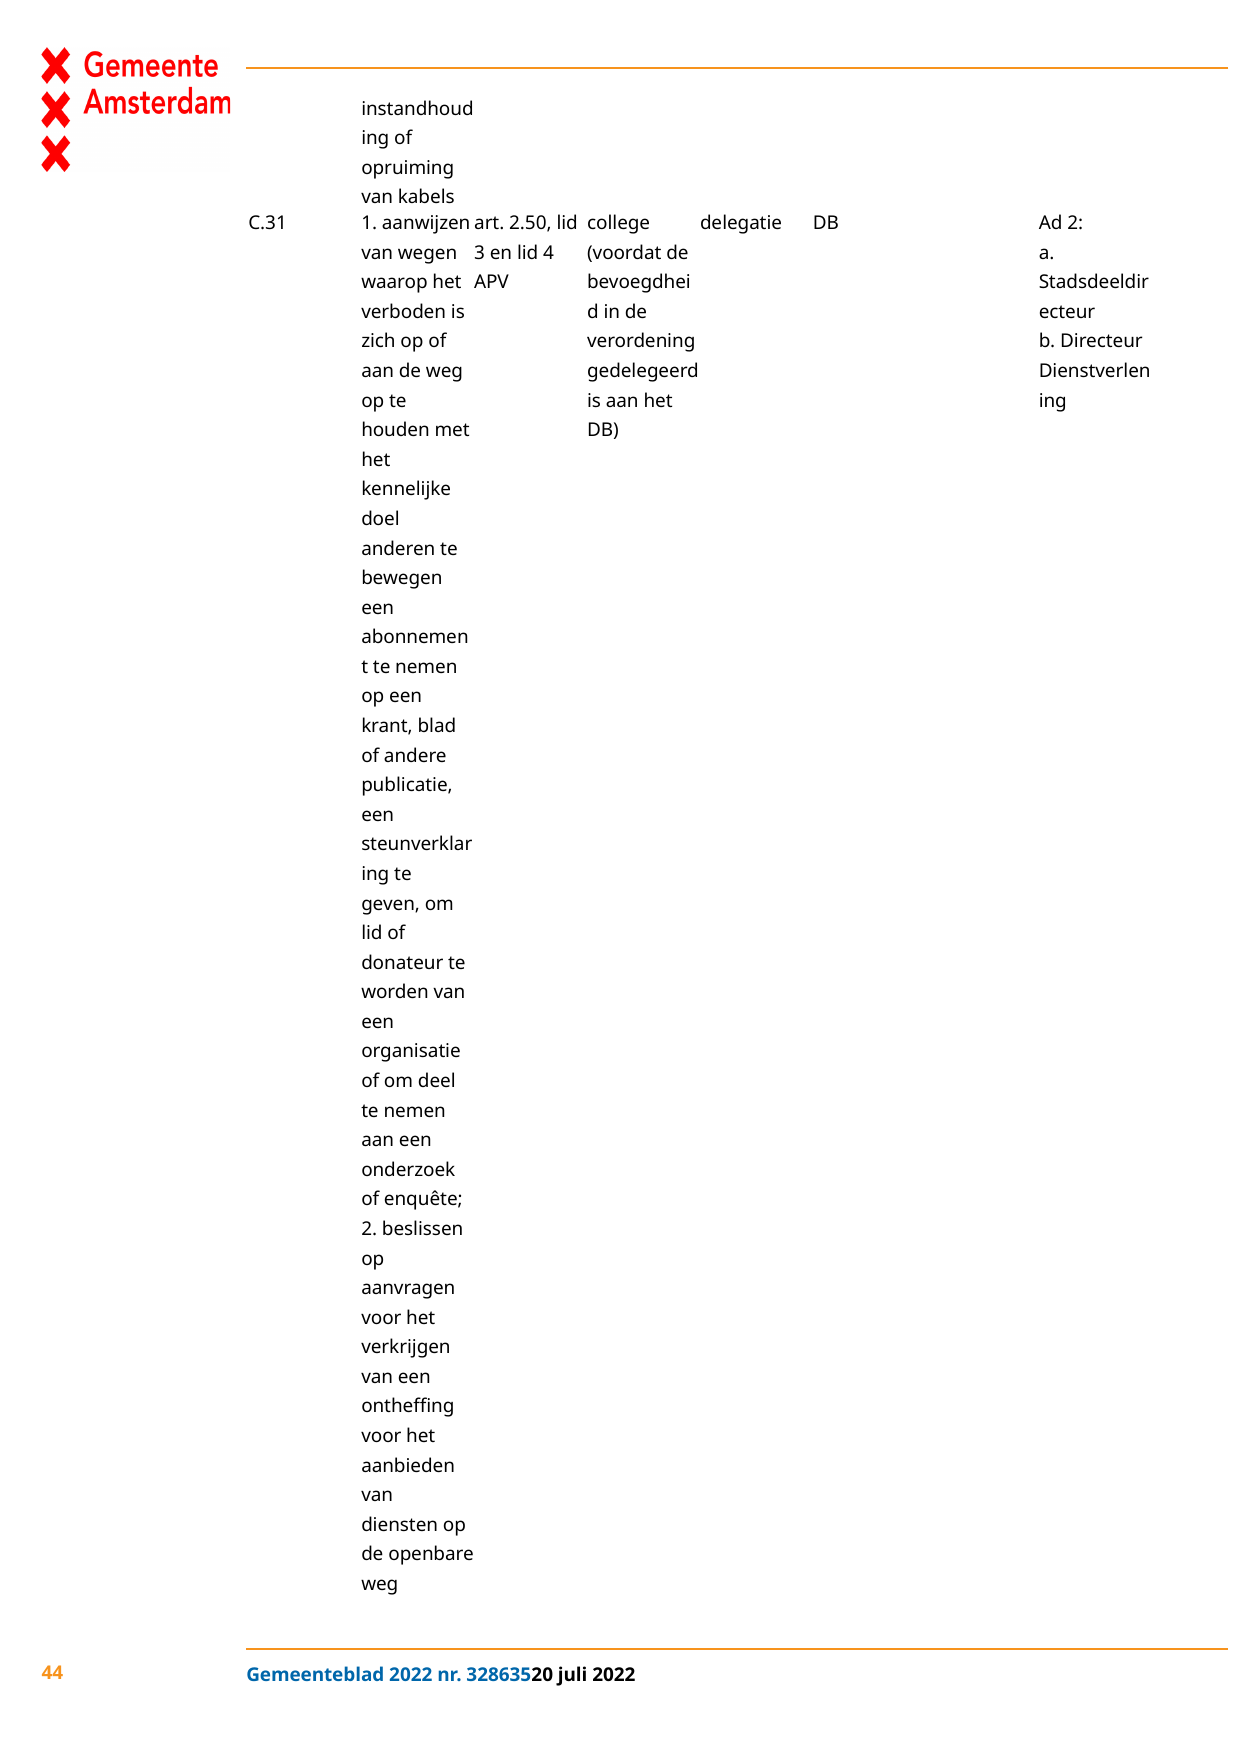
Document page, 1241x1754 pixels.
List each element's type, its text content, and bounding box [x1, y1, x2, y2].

picture [41, 47, 231, 172]
table_cell [813, 95, 926, 209]
table_cell DB [813, 209, 926, 1596]
table_cell Ad 2: a. Stadsdeeldirecteur b. Directeur Dienstverlening [1039, 209, 1152, 1596]
table_cell [587, 95, 700, 209]
table_cell [248, 95, 361, 209]
table_cell [474, 95, 587, 209]
table_cell 1. aanwijzen van wegen waarop het verboden is zich op of aan de weg op te houden met het kennelijke doel anderen te bewegen een abonnement te nemen op een krant, blad of andere publicatie, een steunverklaring te geven, om lid of donateur te worden van een organisatie of om deel te nemen aan een onderzoek of enquête; 2. beslissen op aanvragen voor het verkrijgen van een ontheffing voor het aanbieden van diensten op de openbare weg [361, 209, 474, 1596]
table_cell delegatie [700, 209, 813, 1596]
table_cell [700, 95, 813, 209]
table_cell [926, 95, 1038, 209]
table_cell instandhouding of opruiming van kabels [361, 95, 474, 209]
table_cell art. 2.50, lid 3 en lid 4 APV [474, 209, 587, 1596]
table_cell [926, 209, 1038, 1596]
table_cell C.31 [248, 209, 361, 1596]
table_cell [1039, 95, 1152, 209]
table_cell college (voordat de bevoegdheid in de verordening gedelegeerd is aan het DB) [587, 209, 700, 1596]
